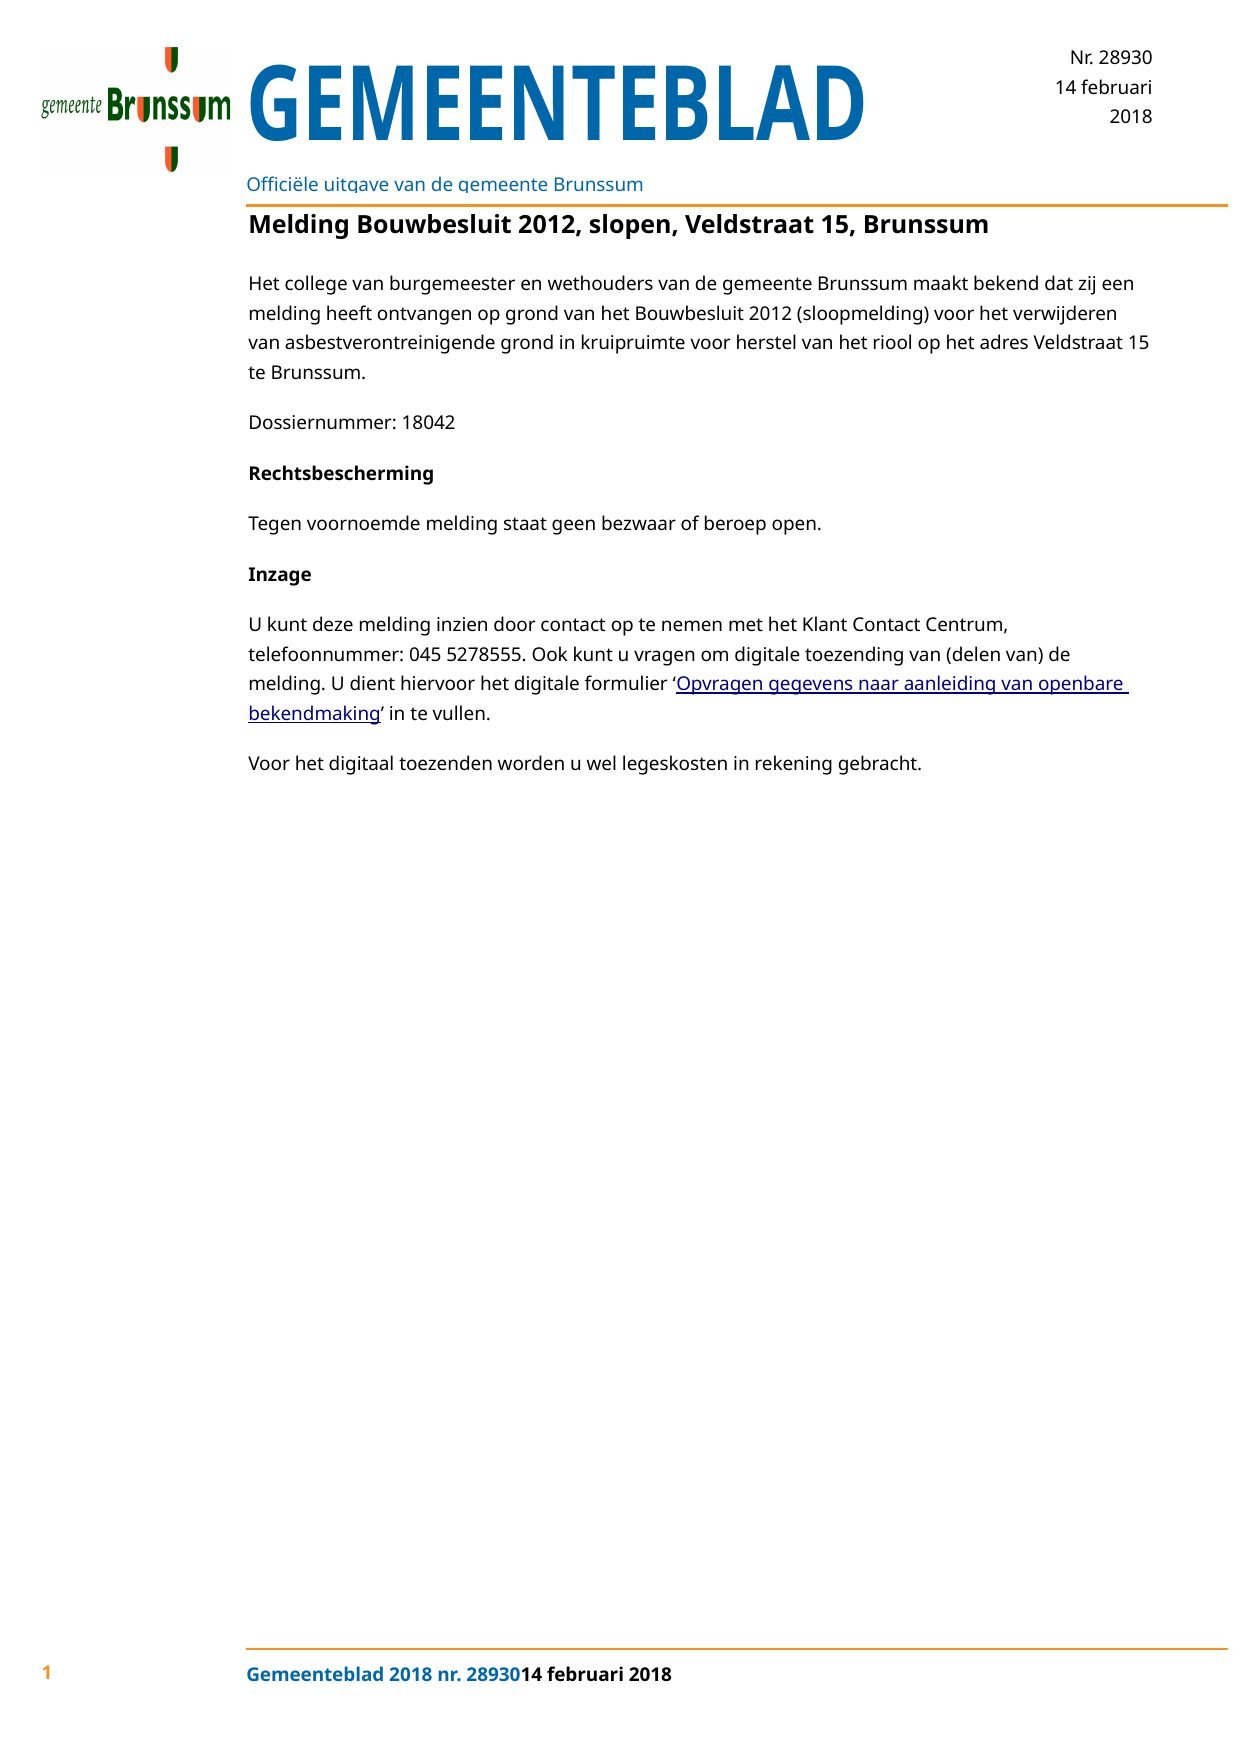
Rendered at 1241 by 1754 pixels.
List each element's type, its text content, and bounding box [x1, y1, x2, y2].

text Tegen voornoemde melding staat geen bezwaar of beroep open. [248, 510, 1152, 536]
text Inzage [248, 561, 1152, 586]
text Rechtsbescherming [248, 460, 1152, 486]
text U kunt deze melding inzien door contact op te nemen met het Klant Contact Centrum, telefoonnummer: 045 5278555. Ook kunt u vragen om digitale toezending van (delen van) de melding. U dient hiervoor het digitale formulier ‘Opvragen gegevens naar aanleiding van openbare bekendmaking’ in te vullen. [248, 611, 1152, 726]
text Het college van burgemeester en wethouders van de gemeente Brunssum maakt bekend dat zij een melding heeft ontvangen op grond van het Bouwbesluit 2012 (sloopmelding) voor het verwijderen van asbestverontreinigende grond in kruipruimte voor herstel van het riool op het adres Veldstraat 15 te Brunssum. [248, 270, 1152, 385]
text Voor het digitaal toezenden worden u wel legeskosten in rekening gebracht. [248, 750, 1152, 776]
text Melding Bouwbesluit 2012, slopen, Veldstraat 15, Brunssum [248, 207, 1152, 241]
picture [41, 47, 231, 172]
text Dossiernummer: 18042 [248, 409, 1152, 435]
